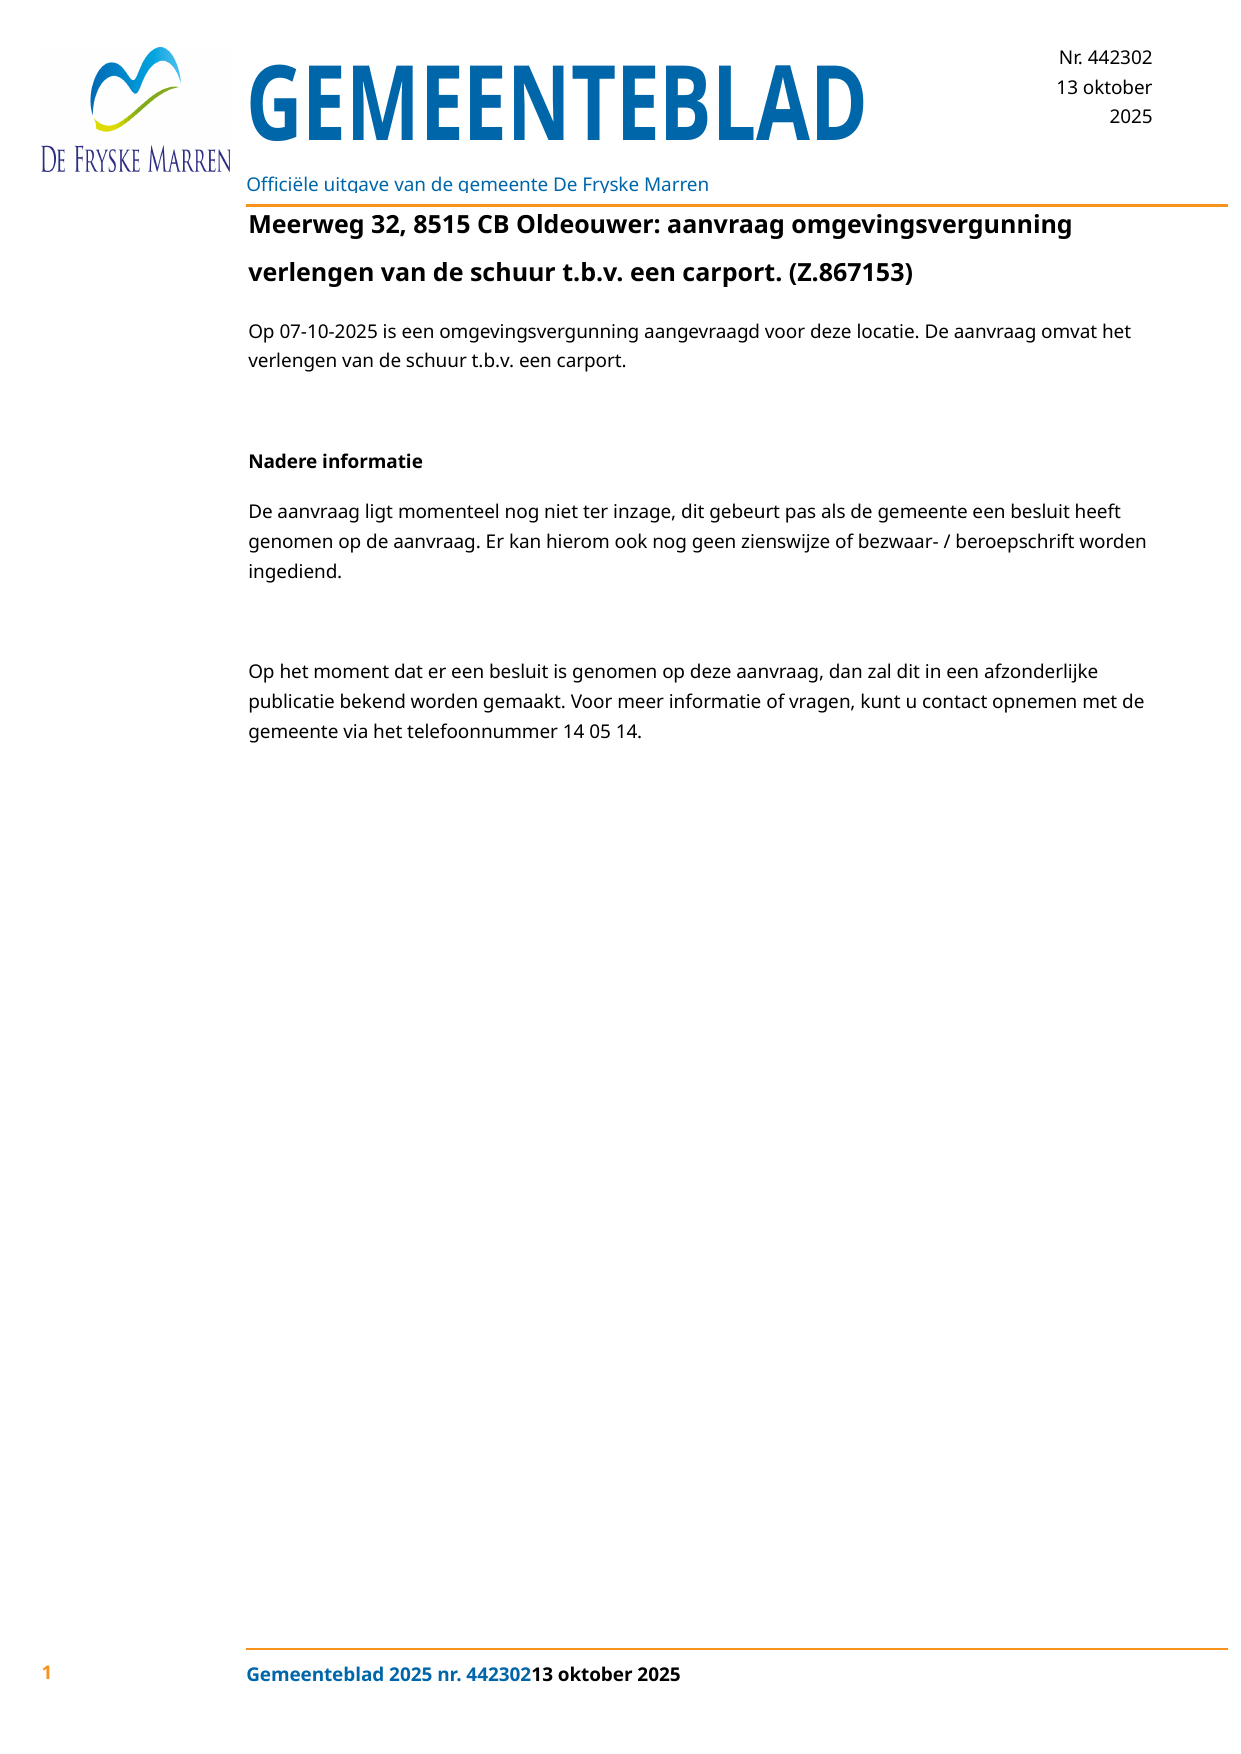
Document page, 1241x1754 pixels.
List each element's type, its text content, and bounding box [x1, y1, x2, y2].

text Meerweg 32, 8515 CB Oldeouwer: aanvraag omgevingsvergunning verlengen van de schuur t.b.v. een carport. (Z.867153) [248, 207, 1152, 288]
picture [41, 47, 231, 172]
text Nadere informatie [248, 448, 1152, 474]
text Op het moment dat er een besluit is genomen op deze aanvraag, dan zal dit in een afzonderlijke publicatie bekend worden gemaakt. Voor meer informatie of vragen, kunt u contact opnemen met de gemeente via het telefoonnummer 14 05 14. [248, 659, 1152, 744]
text Op 07-10-2025 is een omgevingsvergunning aangevraagd voor deze locatie. De aanvraag omvat het verlengen van de schuur t.b.v. een carport. [248, 318, 1152, 373]
text De aanvraag ligt momenteel nog niet ter inzage, dit gebeurt pas als de gemeente een besluit heeft genomen op de aanvraag. Er kan hierom ook nog geen zienswijze of bezwaar- / beroepschrift worden ingediend. [248, 499, 1152, 584]
